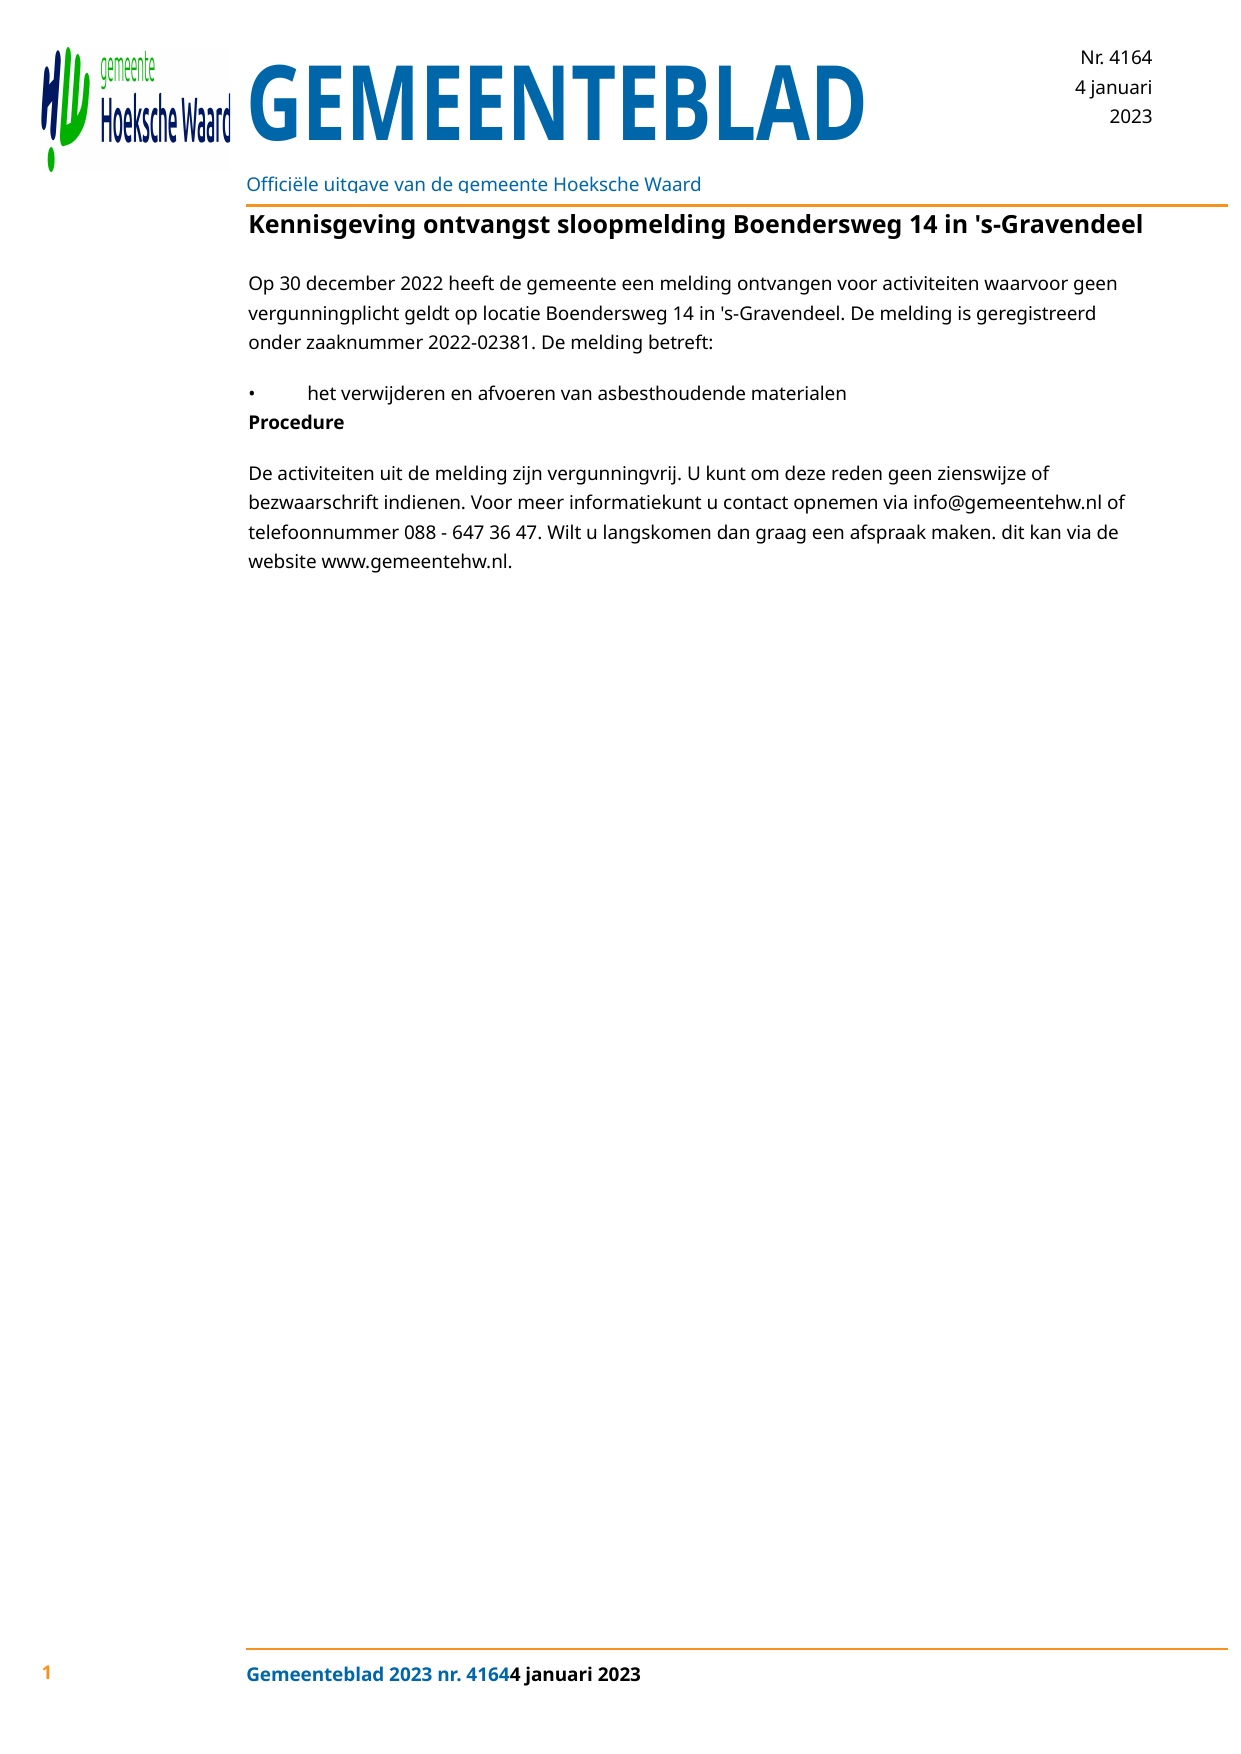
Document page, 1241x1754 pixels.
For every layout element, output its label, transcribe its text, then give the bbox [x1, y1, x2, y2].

text Procedure [248, 409, 1152, 435]
text Kennisgeving ontvangst sloopmelding Boendersweg 14 in 's-Gravendeel [248, 207, 1152, 241]
text Op 30 december 2022 heeft de gemeente een melding ontvangen voor activiteiten waarvoor geen vergunningplicht geldt op locatie Boendersweg 14 in 's-Gravendeel. De melding is geregistreerd onder zaaknummer 2022-02381. De melding betreft: [248, 270, 1152, 355]
list het verwijderen en afvoeren van asbesthoudende materialen [248, 380, 1152, 406]
picture [41, 47, 231, 172]
text De activiteiten uit de melding zijn vergunningvrij. U kunt om deze reden geen zienswijze of bezwaarschrift indienen. Voor meer informatiekunt u contact opnemen via info@gemeentehw.nl of telefoonnummer 088 - 647 36 47. Wilt u langskomen dan graag een afspraak maken. dit kan via de website www.gemeentehw.nl. [248, 460, 1152, 574]
